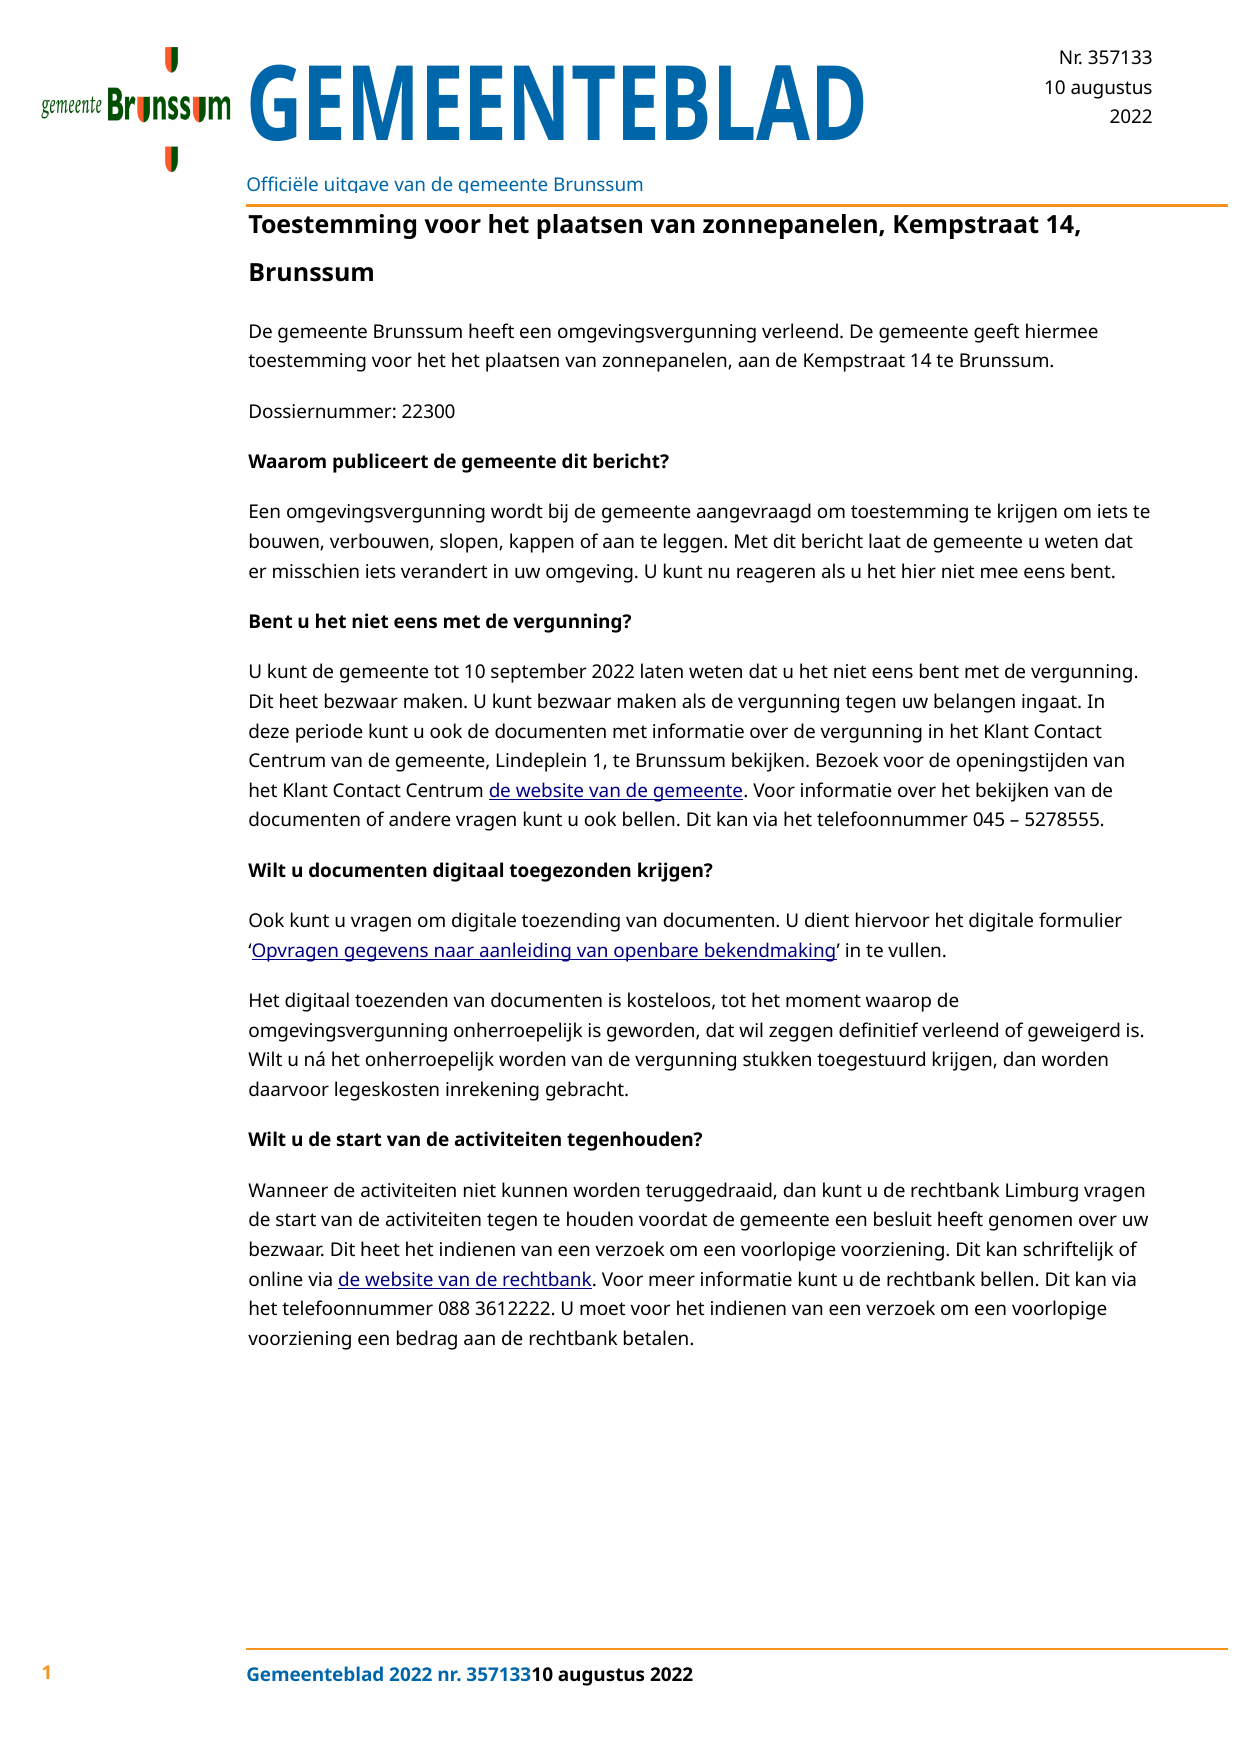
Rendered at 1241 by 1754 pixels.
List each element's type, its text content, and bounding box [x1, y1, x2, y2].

text Waarom publiceert de gemeente dit bericht? [248, 448, 1152, 474]
text Wilt u documenten digitaal toegezonden krijgen? [248, 857, 1152, 883]
text De gemeente Brunssum heeft een omgevingsvergunning verleend. De gemeente geeft hiermee toestemming voor het het plaatsen van zonnepanelen, aan de Kempstraat 14 te Brunssum. [248, 318, 1152, 373]
text Toestemming voor het plaatsen van zonnepanelen, Kempstraat 14, Brunssum [248, 207, 1152, 288]
text Wanneer de activiteiten niet kunnen worden teruggedraaid, dan kunt u de rechtbank Limburg vragen de start van de activiteiten tegen te houden voordat de gemeente een besluit heeft genomen over uw bezwaar. Dit heet het indienen van een verzoek om een voorlopige voorziening. Dit kan schriftelijk of online via de website van de rechtbank. Voor meer informatie kunt u de rechtbank bellen. Dit kan via het telefoonnummer 088 3612222. U moet voor het indienen van een verzoek om een voorlopige voorziening een bedrag aan de rechtbank betalen. [248, 1177, 1152, 1351]
text Een omgevingsvergunning wordt bij de gemeente aangevraagd om toestemming te krijgen om iets te bouwen, verbouwen, slopen, kappen of aan te leggen. Met dit bericht laat de gemeente u weten dat er misschien iets verandert in uw omgeving. U kunt nu reageren als u het hier niet mee eens bent. [248, 499, 1152, 584]
text Ook kunt u vragen om digitale toezending van documenten. U dient hiervoor het digitale formulier ‘Opvragen gegevens naar aanleiding van openbare bekendmaking’ in te vullen. [248, 907, 1152, 963]
text Het digitaal toezenden van documenten is kosteloos, tot het moment waarop de omgevingsvergunning onherroepelijk is geworden, dat wil zeggen definitief verleend of geweigerd is. Wilt u ná het onherroepelijk worden van de vergunning stukken toegestuurd krijgen, dan worden daarvoor legeskosten inrekening gebracht. [248, 987, 1152, 1102]
text Wilt u de start van de activiteiten tegenhouden? [248, 1127, 1152, 1152]
picture [41, 47, 231, 172]
text Dossiernummer: 22300 [248, 398, 1152, 424]
text Bent u het niet eens met de vergunning? [248, 608, 1152, 634]
text U kunt de gemeente tot 10 september 2022 laten weten dat u het niet eens bent met de vergunning. Dit heet bezwaar maken. U kunt bezwaar maken als de vergunning tegen uw belangen ingaat. In deze periode kunt u ook de documenten met informatie over de vergunning in het Klant Contact Centrum van de gemeente, Lindeplein 1, te Brunssum bekijken. Bezoek voor de openingstijden van het Klant Contact Centrum de website van de gemeente. Voor informatie over het bekijken van de documenten of andere vragen kunt u ook bellen. Dit kan via het telefoonnummer 045 – 5278555. [248, 659, 1152, 832]
